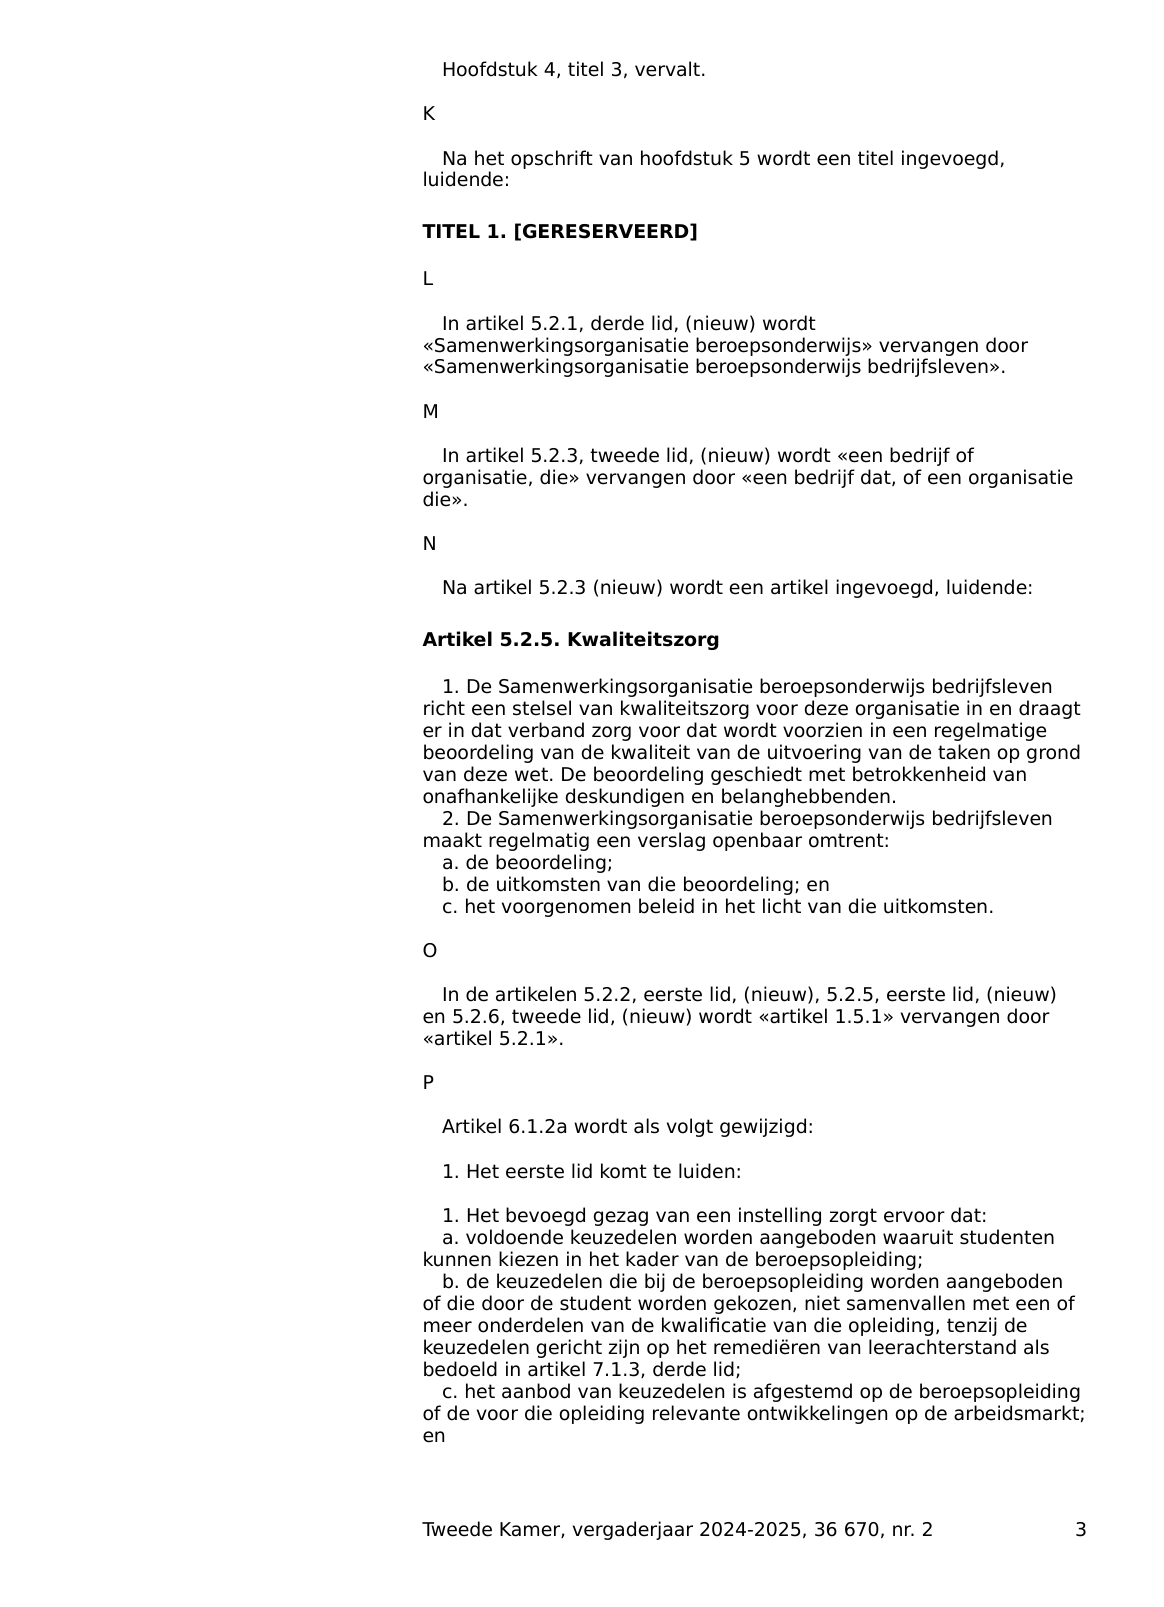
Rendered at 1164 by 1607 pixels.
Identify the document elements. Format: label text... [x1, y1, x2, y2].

text 1. Het bevoegd gezag van een instelling zorgt ervoor dat: [422, 1205, 1087, 1227]
text O [422, 940, 1087, 962]
text a. voldoende keuzedelen worden aangeboden waaruit studenten kunnen kiezen in het kader van de beroepsopleiding; [422, 1227, 1087, 1271]
text In artikel 5.2.3, tweede lid, (nieuw) wordt «een bedrijf of organisatie, die» vervangen door «een bedrijf dat, of een organisatie die». [422, 445, 1087, 511]
text b. de keuzedelen die bij de beroepsopleiding worden aangeboden of die door de student worden gekozen, niet samenvallen met een of meer onderdelen van de kwalificatie van die opleiding, tenzij de keuzedelen gericht zijn op het remediëren van leerachterstand als bedoeld in artikel 7.1.3, derde lid; [422, 1271, 1087, 1381]
text In de artikelen 5.2.2, eerste lid, (nieuw), 5.2.5, eerste lid, (nieuw) en 5.2.6, tweede lid, (nieuw) wordt «artikel 1.5.1» vervangen door «artikel 5.2.1». [422, 984, 1087, 1050]
text c. het voorgenomen beleid in het licht van die uitkomsten. [422, 896, 1087, 918]
text Hoofdstuk 4, titel 3, vervalt. [422, 59, 1087, 81]
text N [422, 533, 1087, 555]
subtitle TITEL 1. [GERESERVEERD] [422, 221, 1087, 243]
text P [422, 1072, 1087, 1094]
subtitle Artikel 5.2.5. Kwaliteitszorg [422, 629, 1087, 651]
text a. de beoordeling; [422, 852, 1087, 874]
text Artikel 6.1.2a wordt als volgt gewijzigd: [422, 1116, 1087, 1138]
text 1. Het eerste lid komt te luiden: [422, 1161, 1087, 1183]
text c. het aanbod van keuzedelen is afgestemd op de beroepsopleiding of de voor die opleiding relevante ontwikkelingen op de arbeidsmarkt; en [422, 1381, 1087, 1447]
text In artikel 5.2.1, derde lid, (nieuw) wordt «Samenwerkingsorganisatie beroepsonderwijs» vervangen door «Samenwerkingsorganisatie beroepsonderwijs bedrijfsleven». [422, 312, 1087, 378]
text b. de uitkomsten van die beoordeling; en [422, 874, 1087, 896]
text Na het opschrift van hoofdstuk 5 wordt een titel ingevoegd, luidende: [422, 147, 1087, 191]
text M [422, 401, 1087, 423]
text 1. De Samenwerkingsorganisatie beroepsonderwijs bedrijfsleven richt een stelsel van kwaliteitszorg voor deze organisatie in en draagt er in dat verband zorg voor dat wordt voorzien in een regelmatige beoordeling van de kwaliteit van de uitvoering van de taken op grond van deze wet. De beoordeling geschiedt met betrokkenheid van onafhankelijke deskundigen en belanghebbenden. [422, 676, 1087, 808]
text 2. De Samenwerkingsorganisatie beroepsonderwijs bedrijfsleven maakt regelmatig een verslag openbaar omtrent: [422, 808, 1087, 852]
text Na artikel 5.2.3 (nieuw) wordt een artikel ingevoegd, luidende: [422, 577, 1087, 599]
text K [422, 103, 1087, 125]
text L [422, 268, 1087, 290]
